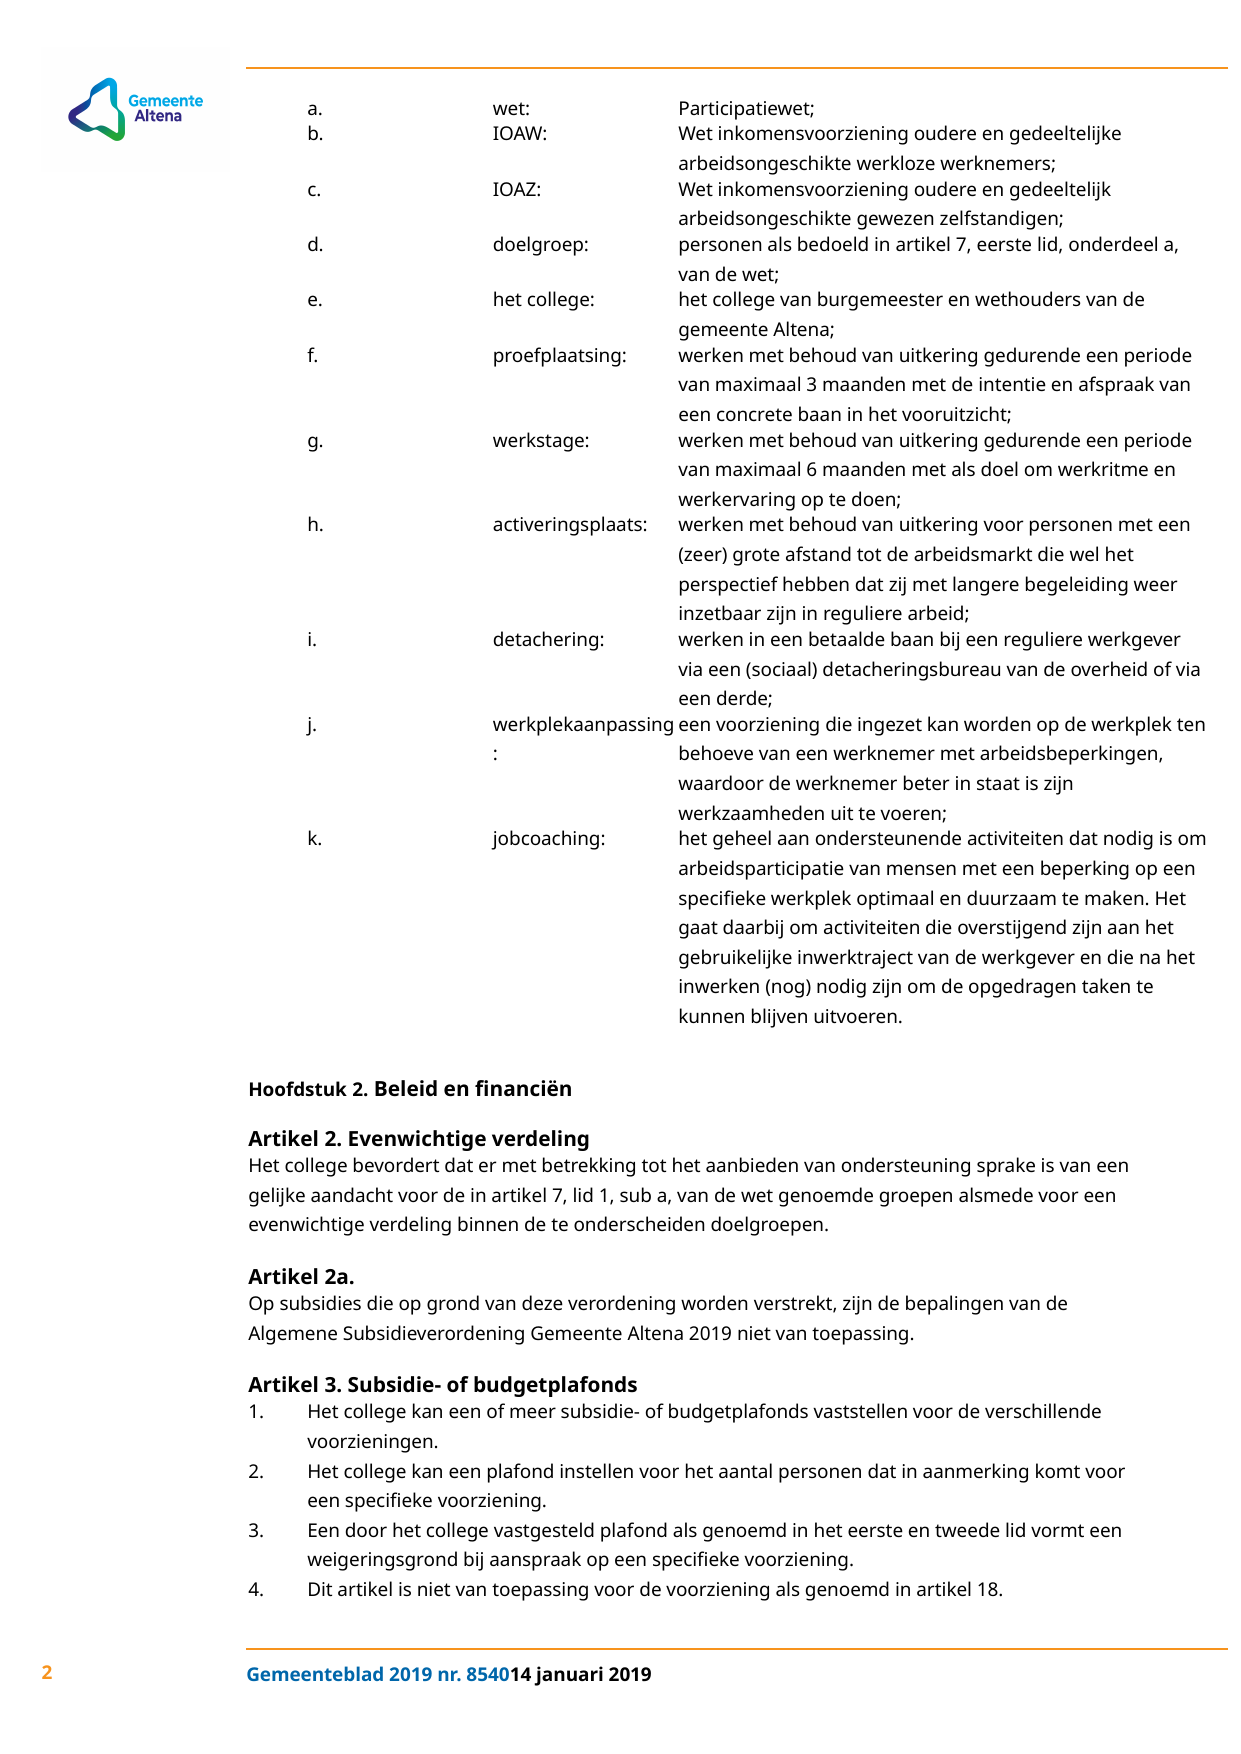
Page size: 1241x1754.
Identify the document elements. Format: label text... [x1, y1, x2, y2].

table_header Participatiewet; [678, 95, 1211, 121]
table_cell f. [307, 342, 493, 427]
text Het college bevordert dat er met betrekking tot het aanbieden van ondersteuning sprake is van een gelijke aandacht voor de in artikel 7, lid 1, sub a, van de wet genoemde groepen alsmede voor een evenwichtige verdeling binnen de te onderscheiden doelgroepen. [248, 1152, 1152, 1237]
table_cell doelgroep: [493, 231, 678, 287]
text Artikel 3. Subsidie- of budgetplafonds [248, 1370, 1152, 1399]
table_cell g. [307, 427, 493, 512]
list Dit artikel is niet van toepassing voor de voorziening als genoemd in artikel 18. [248, 1576, 1152, 1602]
table_cell b. [307, 121, 493, 176]
table_cell een voorziening die ingezet kan worden op de werkplek ten behoeve van een werknemer met arbeidsbeperkingen, waardoor de werknemer beter in staat is zijn werkzaamheden uit te voeren; [678, 711, 1211, 826]
table_cell jobcoaching: [493, 826, 678, 1029]
table_cell IOAW: [493, 121, 678, 176]
table_cell detachering: [493, 626, 678, 711]
list Het college kan een of meer subsidie- of budgetplafonds vaststellen voor de verschillende voorzieningen. [248, 1399, 1152, 1454]
table_cell c. [307, 176, 493, 231]
list Een door het college vastgesteld plafond als genoemd in het eerste en tweede lid vormt een weigeringsgrond bij aanspraak op een specifieke voorziening. [248, 1517, 1152, 1572]
table_cell IOAZ: [493, 176, 678, 231]
table_cell i. [307, 626, 493, 711]
text Artikel 2. Evenwichtige verdeling [248, 1124, 1152, 1152]
text Artikel 2a. [248, 1262, 1152, 1290]
table_cell werken met behoud van uitkering gedurende een periode van maximaal 3 maanden met de intentie en afspraak van een concrete baan in het vooruitzicht; [678, 342, 1211, 427]
table_cell werkstage: [493, 427, 678, 512]
table_cell Wet inkomensvoorziening oudere en gedeeltelijk arbeidsongeschikte gewezen zelfstandigen; [678, 176, 1211, 231]
text Hoofdstuk 2. Beleid en financiën [248, 1074, 1152, 1103]
table_cell personen als bedoeld in artikel 7, eerste lid, onderdeel a, van de wet; [678, 231, 1211, 287]
table_cell proefplaatsing: [493, 342, 678, 427]
table_cell het college van burgemeester en wethouders van de gemeente Altena; [678, 287, 1211, 342]
table_cell het college: [493, 287, 678, 342]
table_cell h. [307, 512, 493, 626]
table_cell werken in een betaalde baan bij een reguliere werkgever via een (sociaal) detacheringsbureau van de overheid of via een derde; [678, 626, 1211, 711]
table_cell Wet inkomensvoorziening oudere en gedeeltelijke arbeidsongeschikte werkloze werknemers; [678, 121, 1211, 176]
table_header a. [307, 95, 493, 121]
table_cell j. [307, 711, 493, 826]
table_cell d. [307, 231, 493, 287]
table_cell k. [307, 826, 493, 1029]
table_header wet: [493, 95, 678, 121]
table_cell werkplekaanpassing: [493, 711, 678, 826]
table_cell e. [307, 287, 493, 342]
table_cell activeringsplaats: [493, 512, 678, 626]
table_cell werken met behoud van uitkering voor personen met een (zeer) grote afstand tot de arbeidsmarkt die wel het perspectief hebben dat zij met langere begeleiding weer inzetbaar zijn in reguliere arbeid; [678, 512, 1211, 626]
list Het college kan een plafond instellen voor het aantal personen dat in aanmerking komt voor een specifieke voorziening. [248, 1458, 1152, 1513]
table_cell het geheel aan ondersteunende activiteiten dat nodig is om arbeidsparticipatie van mensen met een beperking op een specifieke werkplek optimaal en duurzaam te maken. Het gaat daarbij om activiteiten die overstijgend zijn aan het gebruikelijke inwerktraject van de werkgever en die na het inwerken (nog) nodig zijn om de opgedragen taken te kunnen blijven uitvoeren. [678, 826, 1211, 1029]
picture [41, 47, 231, 172]
text Op subsidies die op grond van deze verordening worden verstrekt, zijn de bepalingen van de Algemene Subsidieverordening Gemeente Altena 2019 niet van toepassing. [248, 1290, 1152, 1346]
table_cell werken met behoud van uitkering gedurende een periode van maximaal 6 maanden met als doel om werkritme en werkervaring op te doen; [678, 427, 1211, 512]
